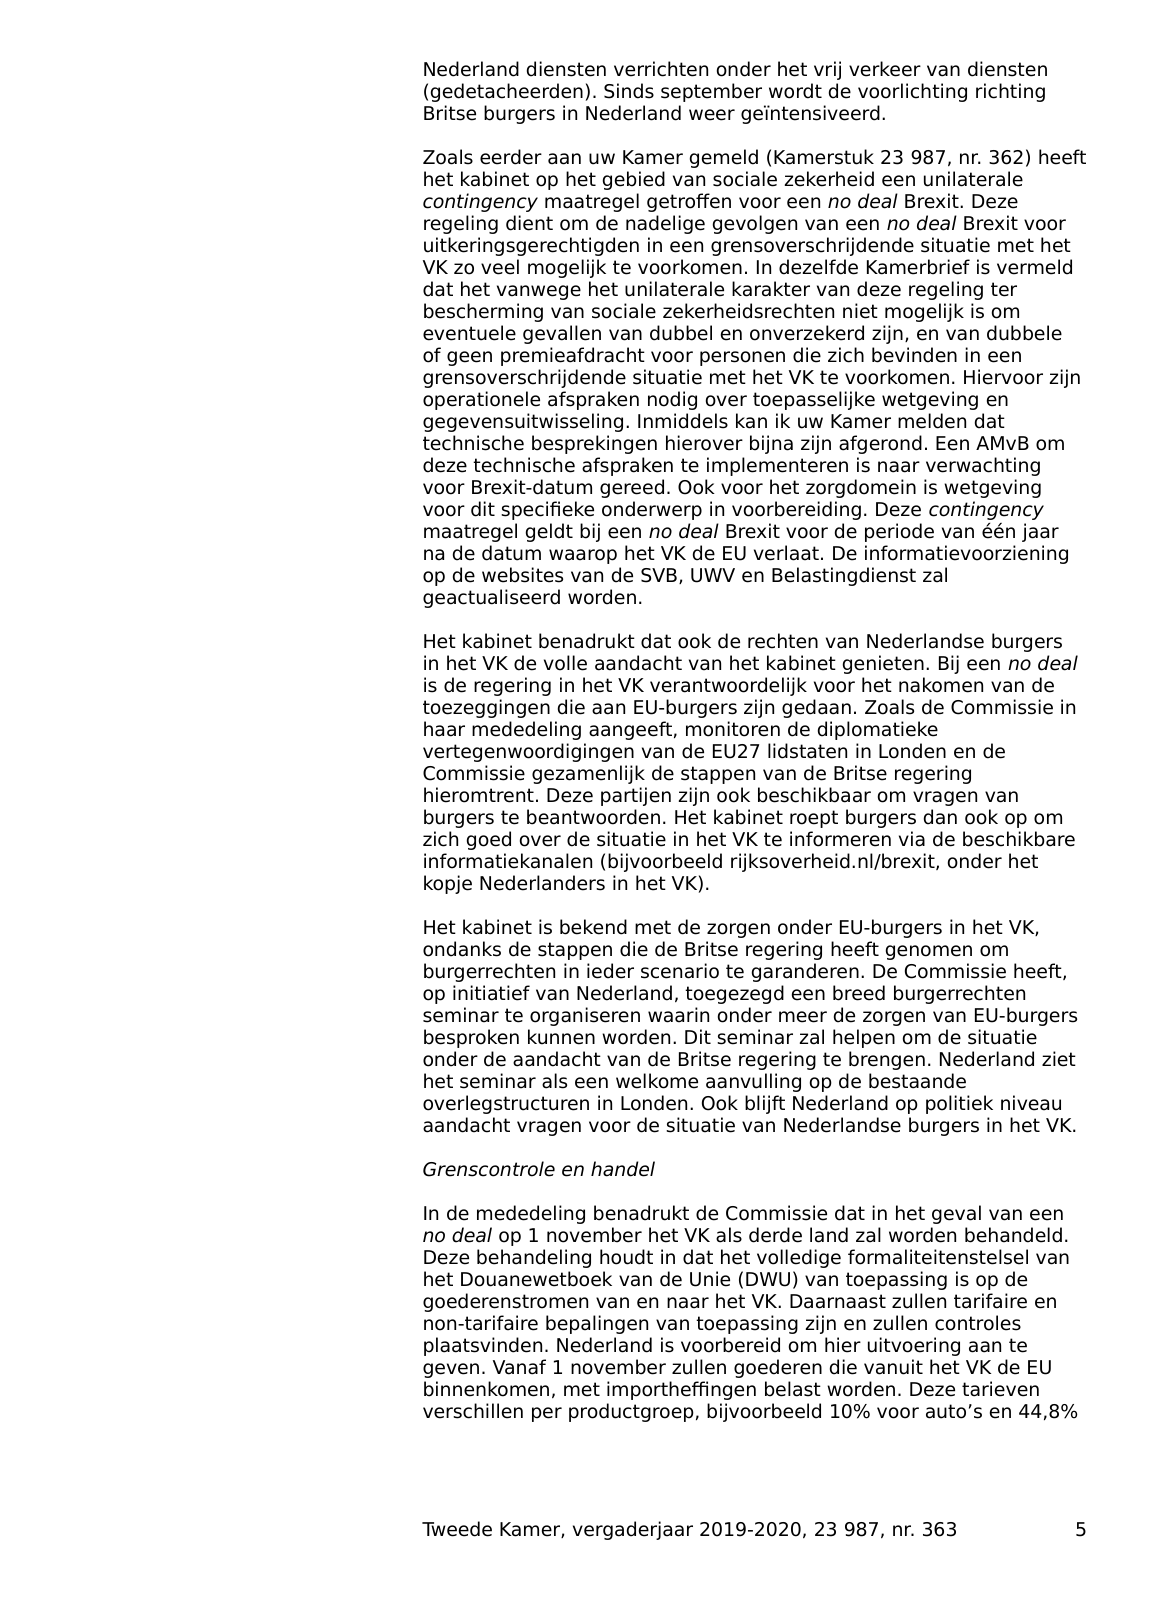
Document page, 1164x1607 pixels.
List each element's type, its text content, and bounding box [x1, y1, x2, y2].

subtitle Grenscontrole en handel [422, 1159, 1087, 1181]
text Het kabinet is bekend met de zorgen onder EU-burgers in het VK, ondanks de stappen die de Britse regering heeft genomen om burgerrechten in ieder scenario te garanderen. De Commissie heeft, op initiatief van Nederland, toegezegd een breed burgerrechten seminar te organiseren waarin onder meer de zorgen van EU-burgers besproken kunnen worden. Dit seminar zal helpen om de situatie onder de aandacht van de Britse regering te brengen. Nederland ziet het seminar als een welkome aanvulling op de bestaande overlegstructuren in Londen. Ook blijft Nederland op politiek niveau aandacht vragen voor de situatie van Nederlandse burgers in het VK. [422, 917, 1087, 1137]
text Zoals eerder aan uw Kamer gemeld (Kamerstuk 23 987, nr. 362) heeft het kabinet op het gebied van sociale zekerheid een unilaterale contingency maatregel getroffen voor een no deal Brexit. Deze regeling dient om de nadelige gevolgen van een no deal Brexit voor uitkeringsgerechtigden in een grensoverschrijdende situatie met het VK zo veel mogelijk te voorkomen. In dezelfde Kamerbrief is vermeld dat het vanwege het unilaterale karakter van deze regeling ter bescherming van sociale zekerheidsrechten niet mogelijk is om eventuele gevallen van dubbel en onverzekerd zijn, en van dubbele of geen premieafdracht voor personen die zich bevinden in een grensoverschrijdende situatie met het VK te voorkomen. Hiervoor zijn operationele afspraken nodig over toepasselijke wetgeving en gegevensuitwisseling. Inmiddels kan ik uw Kamer melden dat technische besprekingen hierover bijna zijn afgerond. Een AMvB om deze technische afspraken te implementeren is naar verwachting voor Brexit-datum gereed. Ook voor het zorgdomein is wetgeving voor dit specifieke onderwerp in voorbereiding. Deze contingency maatregel geldt bij een no deal Brexit voor de periode van één jaar na de datum waarop het VK de EU verlaat. De informatievoorziening op de websites van de SVB, UWV en Belastingdienst zal geactualiseerd worden. [422, 147, 1087, 609]
text In de mededeling benadrukt de Commissie dat in het geval van een no deal op 1 november het VK als derde land zal worden behandeld. Deze behandeling houdt in dat het volledige formaliteitenstelsel van het Douanewetboek van de Unie (DWU) van toepassing is op de goederenstromen van en naar het VK. Daarnaast zullen tarifaire en non-tarifaire bepalingen van toepassing zijn en zullen controles plaatsvinden. Nederland is voorbereid om hier uitvoering aan te geven. Vanaf 1 november zullen goederen die vanuit het VK de EU binnenkomen, met importheffingen belast worden. Deze tarieven verschillen per productgroep, bijvoorbeeld 10% voor auto’s en 44,8% [422, 1203, 1087, 1423]
text Het kabinet benadrukt dat ook de rechten van Nederlandse burgers in het VK de volle aandacht van het kabinet genieten. Bij een no deal is de regering in het VK verantwoordelijk voor het nakomen van de toezeggingen die aan EU-burgers zijn gedaan. Zoals de Commissie in haar mededeling aangeeft, monitoren de diplomatieke vertegenwoordigingen van de EU27 lidstaten in Londen en de Commissie gezamenlijk de stappen van de Britse regering hieromtrent. Deze partijen zijn ook beschikbaar om vragen van burgers te beantwoorden. Het kabinet roept burgers dan ook op om zich goed over de situatie in het VK te informeren via de beschikbare informatiekanalen (bijvoorbeeld rijksoverheid.nl/brexit, onder het kopje Nederlanders in het VK). [422, 631, 1087, 895]
text Nederland diensten verrichten onder het vrij verkeer van diensten (gedetacheerden). Sinds september wordt de voorlichting richting Britse burgers in Nederland weer geïntensiveerd. [422, 59, 1087, 125]
